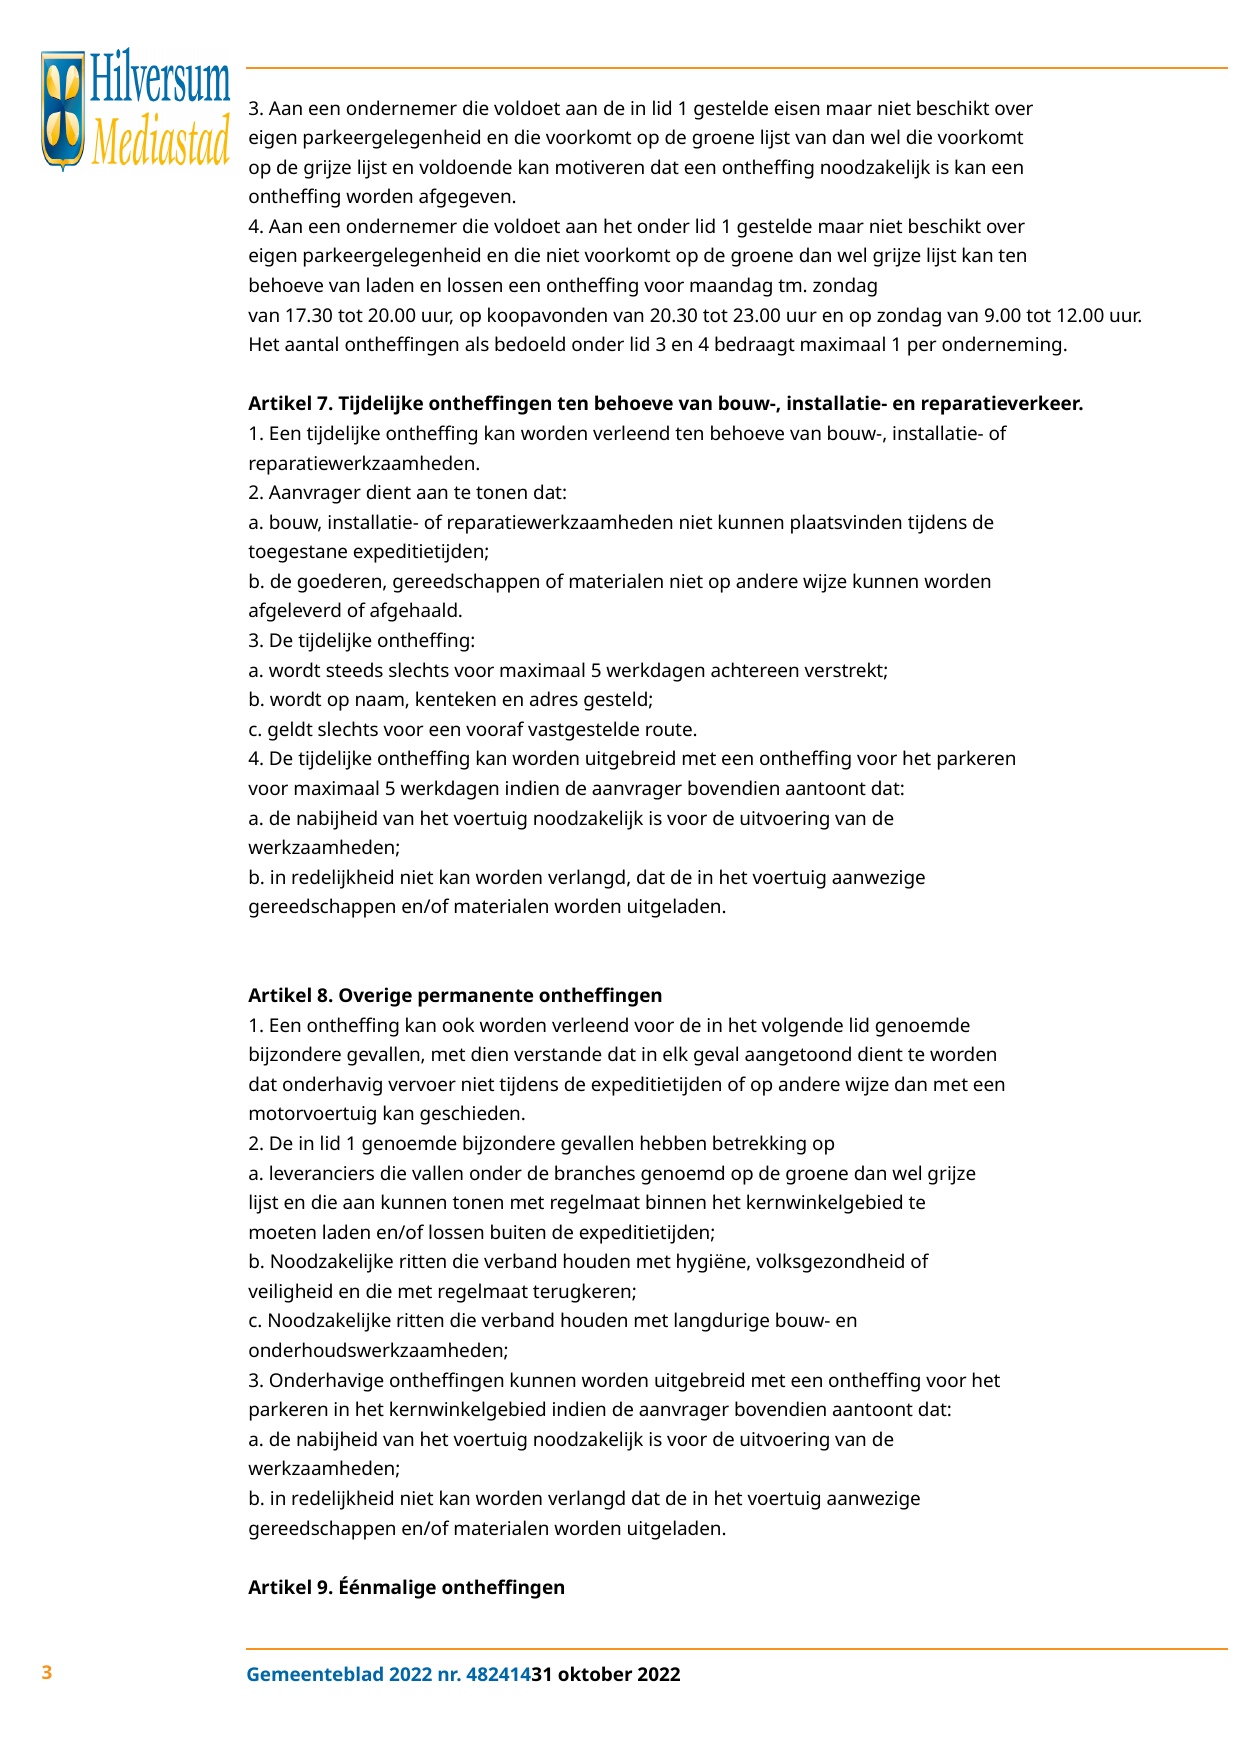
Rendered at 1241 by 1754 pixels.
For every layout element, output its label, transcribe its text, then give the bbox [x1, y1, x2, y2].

text moeten laden en/of lossen buiten de expeditietijden; [248, 1219, 1152, 1245]
text gereedschappen en/of materialen worden uitgeladen. [248, 1515, 1152, 1541]
text eigen parkeergelegenheid en die voorkomt op de groene lijst van dan wel die voorkomt [248, 124, 1152, 150]
picture [41, 47, 231, 172]
text 4. De tijdelijke ontheffing kan worden uitgebreid met een ontheffing voor het parkeren [248, 746, 1152, 771]
text b. in redelijkheid niet kan worden verlangd, dat de in het voertuig aanwezige [248, 864, 1152, 890]
text voor maximaal 5 werkdagen indien de aanvrager bovendien aantoont dat: [248, 775, 1152, 801]
text bijzondere gevallen, met dien verstande dat in elk geval aangetoond dient te worden [248, 1041, 1152, 1067]
text 3. Aan een ondernemer die voldoet aan de in lid 1 gestelde eisen maar niet beschikt over [248, 95, 1152, 121]
text 3. De tijdelijke ontheffing: [248, 627, 1152, 653]
text lijst en die aan kunnen tonen met regelmaat binnen het kernwinkelgebied te [248, 1189, 1152, 1215]
text a. leveranciers die vallen onder de branches genoemd op de groene dan wel grijze [248, 1160, 1152, 1186]
text Artikel 8. Overige permanente ontheffingen [248, 982, 1152, 1008]
text gereedschappen en/of materialen worden uitgeladen. [248, 893, 1152, 919]
text b. wordt op naam, kenteken en adres gesteld; [248, 686, 1152, 712]
text werkzaamheden; [248, 834, 1152, 860]
text reparatiewerkzaamheden. [248, 450, 1152, 476]
text ontheffing worden afgegeven. [248, 183, 1152, 209]
text onderhoudswerkzaamheden; [248, 1337, 1152, 1363]
text Artikel 9. Éénmalige ontheffingen [248, 1574, 1152, 1600]
text a. de nabijheid van het voertuig noodzakelijk is voor de uitvoering van de [248, 805, 1152, 831]
text afgeleverd of afgehaald. [248, 598, 1152, 623]
text c. geldt slechts voor een vooraf vastgestelde route. [248, 716, 1152, 742]
text op de grijze lijst en voldoende kan motiveren dat een ontheffing noodzakelijk is kan een [248, 154, 1152, 180]
text behoeve van laden en lossen een ontheffing voor maandag tm. zondag [248, 272, 1152, 298]
text dat onderhavig vervoer niet tijdens de expeditietijden of op andere wijze dan met een [248, 1071, 1152, 1097]
text b. Noodzakelijke ritten die verband houden met hygiëne, volksgezondheid of [248, 1248, 1152, 1274]
text 4. Aan een ondernemer die voldoet aan het onder lid 1 gestelde maar niet beschikt over [248, 213, 1152, 239]
text a. bouw, installatie- of reparatiewerkzaamheden niet kunnen plaatsvinden tijdens de [248, 509, 1152, 535]
text a. wordt steeds slechts voor maximaal 5 werkdagen achtereen verstrekt; [248, 657, 1152, 683]
text van 17.30 tot 20.00 uur, op koopavonden van 20.30 tot 23.00 uur en op zondag van 9.00 tot 12.00 uur. Het aantal ontheffingen als bedoeld onder lid 3 en 4 bedraagt maximaal 1 per onderneming. [248, 302, 1152, 357]
text motorvoertuig kan geschieden. [248, 1101, 1152, 1126]
text 2. Aanvrager dient aan te tonen dat: [248, 479, 1152, 505]
text parkeren in het kernwinkelgebied indien de aanvrager bovendien aantoont dat: [248, 1396, 1152, 1422]
text b. de goederen, gereedschappen of materialen niet op andere wijze kunnen worden [248, 568, 1152, 594]
text a. de nabijheid van het voertuig noodzakelijk is voor de uitvoering van de [248, 1426, 1152, 1452]
text b. in redelijkheid niet kan worden verlangd dat de in het voertuig aanwezige [248, 1485, 1152, 1511]
text 1. Een tijdelijke ontheffing kan worden verleend ten behoeve van bouw-, installatie- of [248, 420, 1152, 446]
text Artikel 7. Tijdelijke ontheffingen ten behoeve van bouw-, installatie- en reparatieverkeer. [248, 391, 1152, 416]
text 1. Een ontheffing kan ook worden verleend voor de in het volgende lid genoemde [248, 1012, 1152, 1038]
text eigen parkeergelegenheid en die niet voorkomt op de groene dan wel grijze lijst kan ten [248, 243, 1152, 268]
text werkzaamheden; [248, 1456, 1152, 1481]
text c. Noodzakelijke ritten die verband houden met langdurige bouw- en [248, 1308, 1152, 1333]
text toegestane expeditietijden; [248, 538, 1152, 564]
text 3. Onderhavige ontheffingen kunnen worden uitgebreid met een ontheffing voor het [248, 1367, 1152, 1393]
text veiligheid en die met regelmaat terugkeren; [248, 1278, 1152, 1304]
text 2. De in lid 1 genoemde bijzondere gevallen hebben betrekking op [248, 1130, 1152, 1156]
